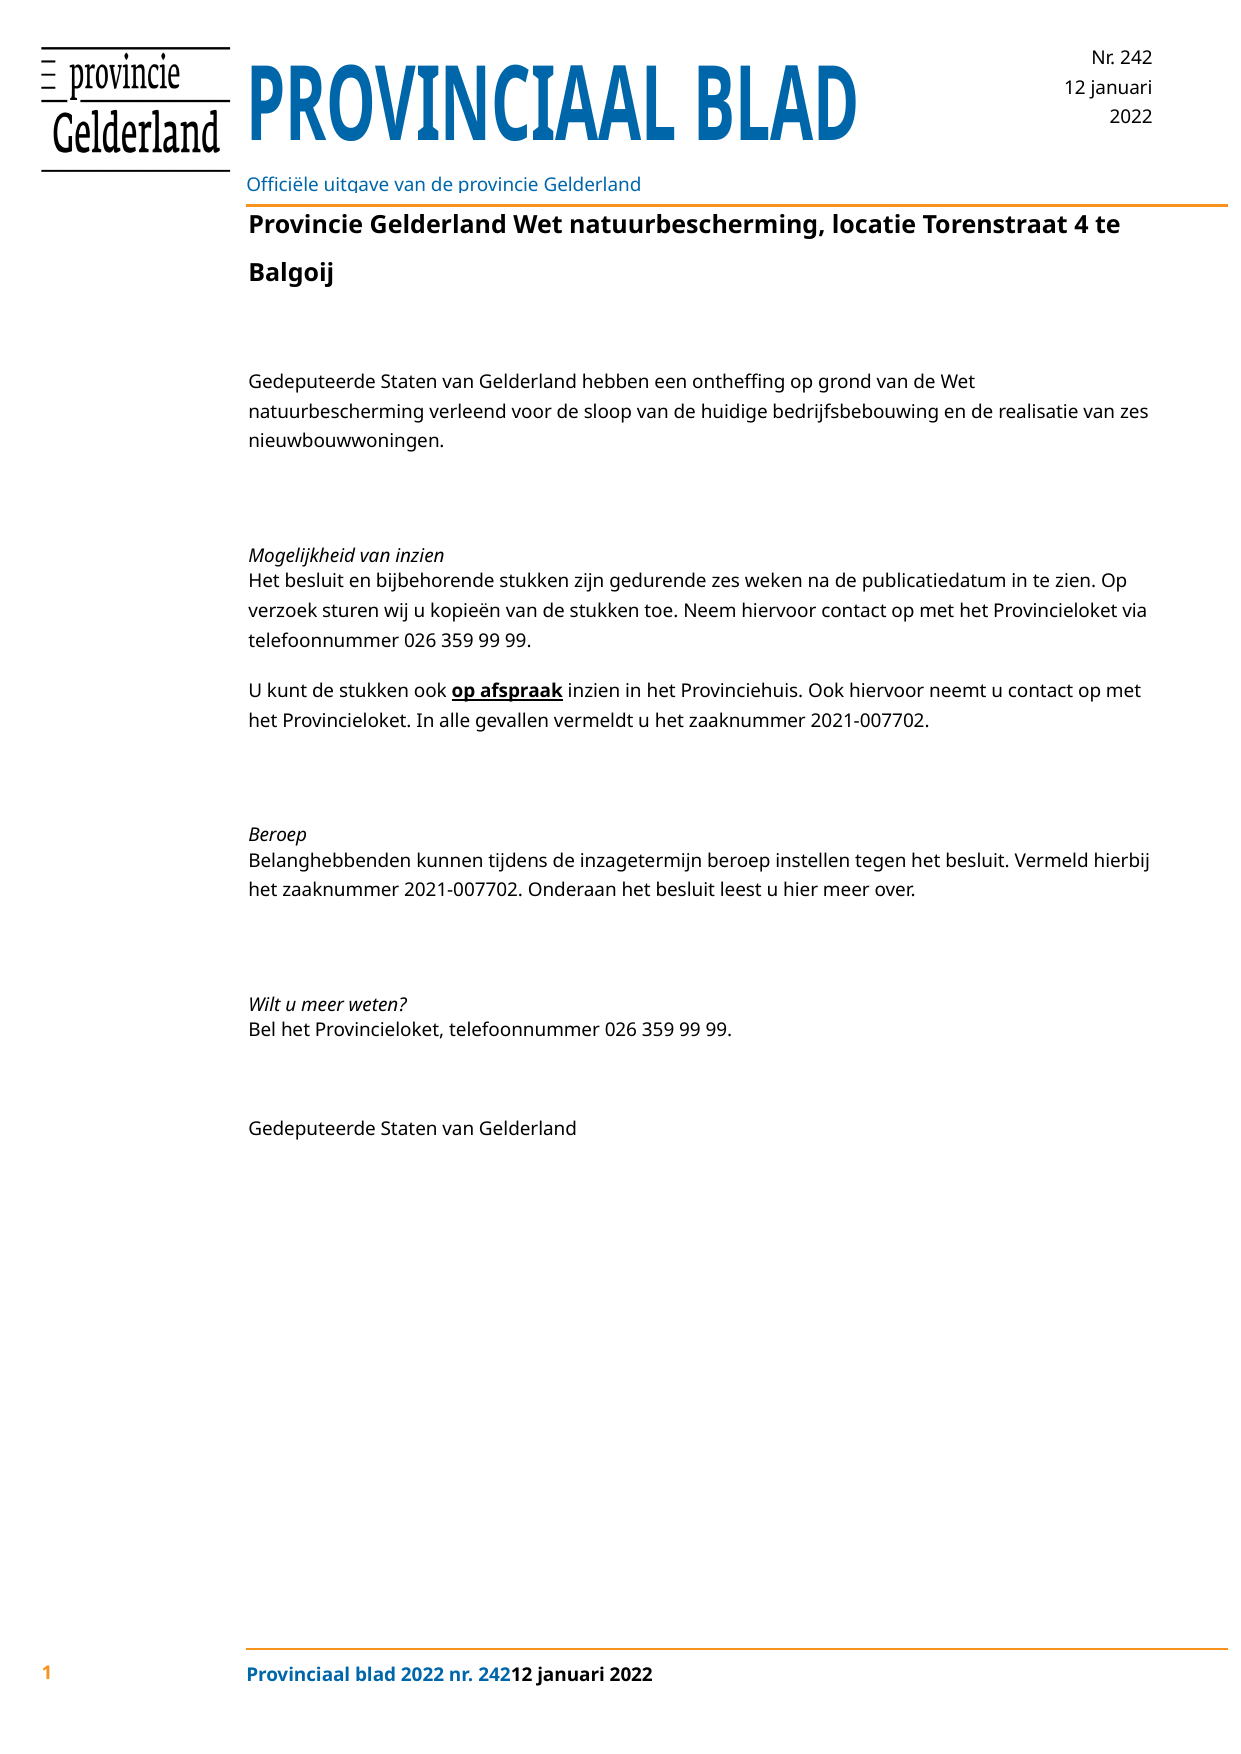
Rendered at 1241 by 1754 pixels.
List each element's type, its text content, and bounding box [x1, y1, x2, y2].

text Mogelijkheid van inzien [248, 542, 1152, 568]
text U kunt de stukken ook op afspraak inzien in het Provinciehuis. Ook hiervoor neemt u contact op met het Provincieloket. In alle gevallen vermeldt u het zaaknummer 2021-007702. [248, 677, 1152, 732]
text Het besluit en bijbehorende stukken zijn gedurende zes weken na de publicatiedatum in te zien. Op verzoek sturen wij u kopieën van de stukken toe. Neem hiervoor contact op met het Provincieloket via telefoonnummer 026 359 99 99. [248, 568, 1152, 652]
text Belanghebbenden kunnen tijdens de inzagetermijn beroep instellen tegen het besluit. Vermeld hierbij het zaaknummer 2021-007702. Onderaan het besluit leest u hier meer over. [248, 847, 1152, 902]
text Beroep [248, 821, 1152, 847]
text Gedeputeerde Staten van Gelderland hebben een ontheffing op grond van de Wet natuurbescherming verleend voor de sloop van de huidige bedrijfsbebouwing en de realisatie van zes nieuwbouwwoningen. [248, 368, 1152, 453]
text Gedeputeerde Staten van Gelderland [248, 1115, 1152, 1141]
text Wilt u meer weten? [248, 991, 1152, 1017]
text Bel het Provincieloket, telefoonnummer 026 359 99 99. [248, 1017, 1152, 1042]
text Provincie Gelderland Wet natuurbescherming, locatie Torenstraat 4 te Balgoij [248, 207, 1152, 288]
picture [41, 47, 231, 172]
